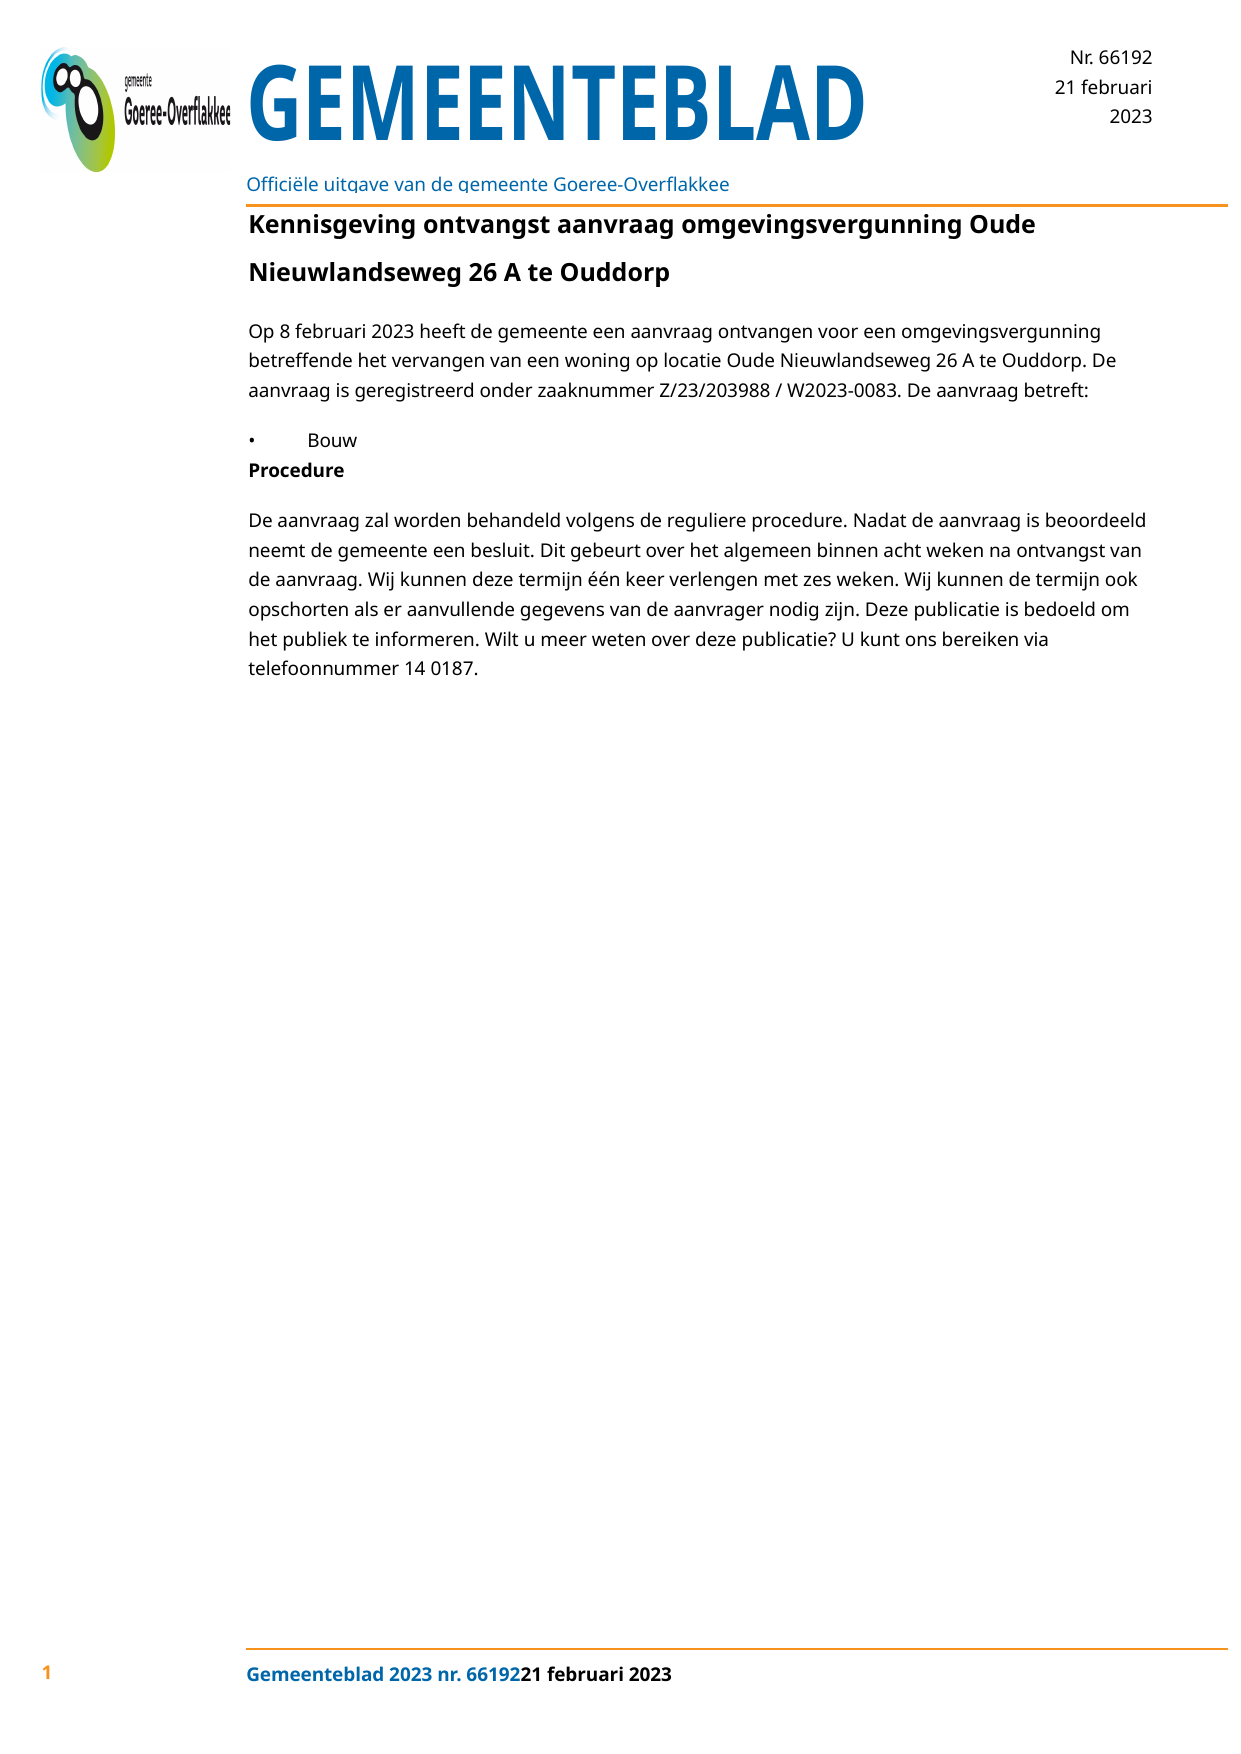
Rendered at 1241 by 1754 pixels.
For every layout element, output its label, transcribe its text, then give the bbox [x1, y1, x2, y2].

text Kennisgeving ontvangst aanvraag omgevingsvergunning Oude Nieuwlandseweg 26 A te Ouddorp [248, 207, 1152, 288]
text Op 8 februari 2023 heeft de gemeente een aanvraag ontvangen voor een omgevingsvergunning betreffende het vervangen van een woning op locatie Oude Nieuwlandseweg 26 A te Ouddorp. De aanvraag is geregistreerd onder zaaknummer Z/23/203988 / W2023-0083. De aanvraag betreft: [248, 318, 1152, 403]
text De aanvraag zal worden behandeld volgens de reguliere procedure. Nadat de aanvraag is beoordeeld neemt de gemeente een besluit. Dit gebeurt over het algemeen binnen acht weken na ontvangst van de aanvraag. Wij kunnen deze termijn één keer verlengen met zes weken. Wij kunnen de termijn ook opschorten als er aanvullende gegevens van de aanvrager nodig zijn. Deze publicatie is bedoeld om het publiek te informeren. Wilt u meer weten over deze publicatie? U kunt ons bereiken via telefoonnummer 14 0187. [248, 507, 1152, 681]
list Bouw [248, 427, 1152, 453]
text Procedure [248, 457, 1152, 483]
picture [41, 47, 231, 172]
